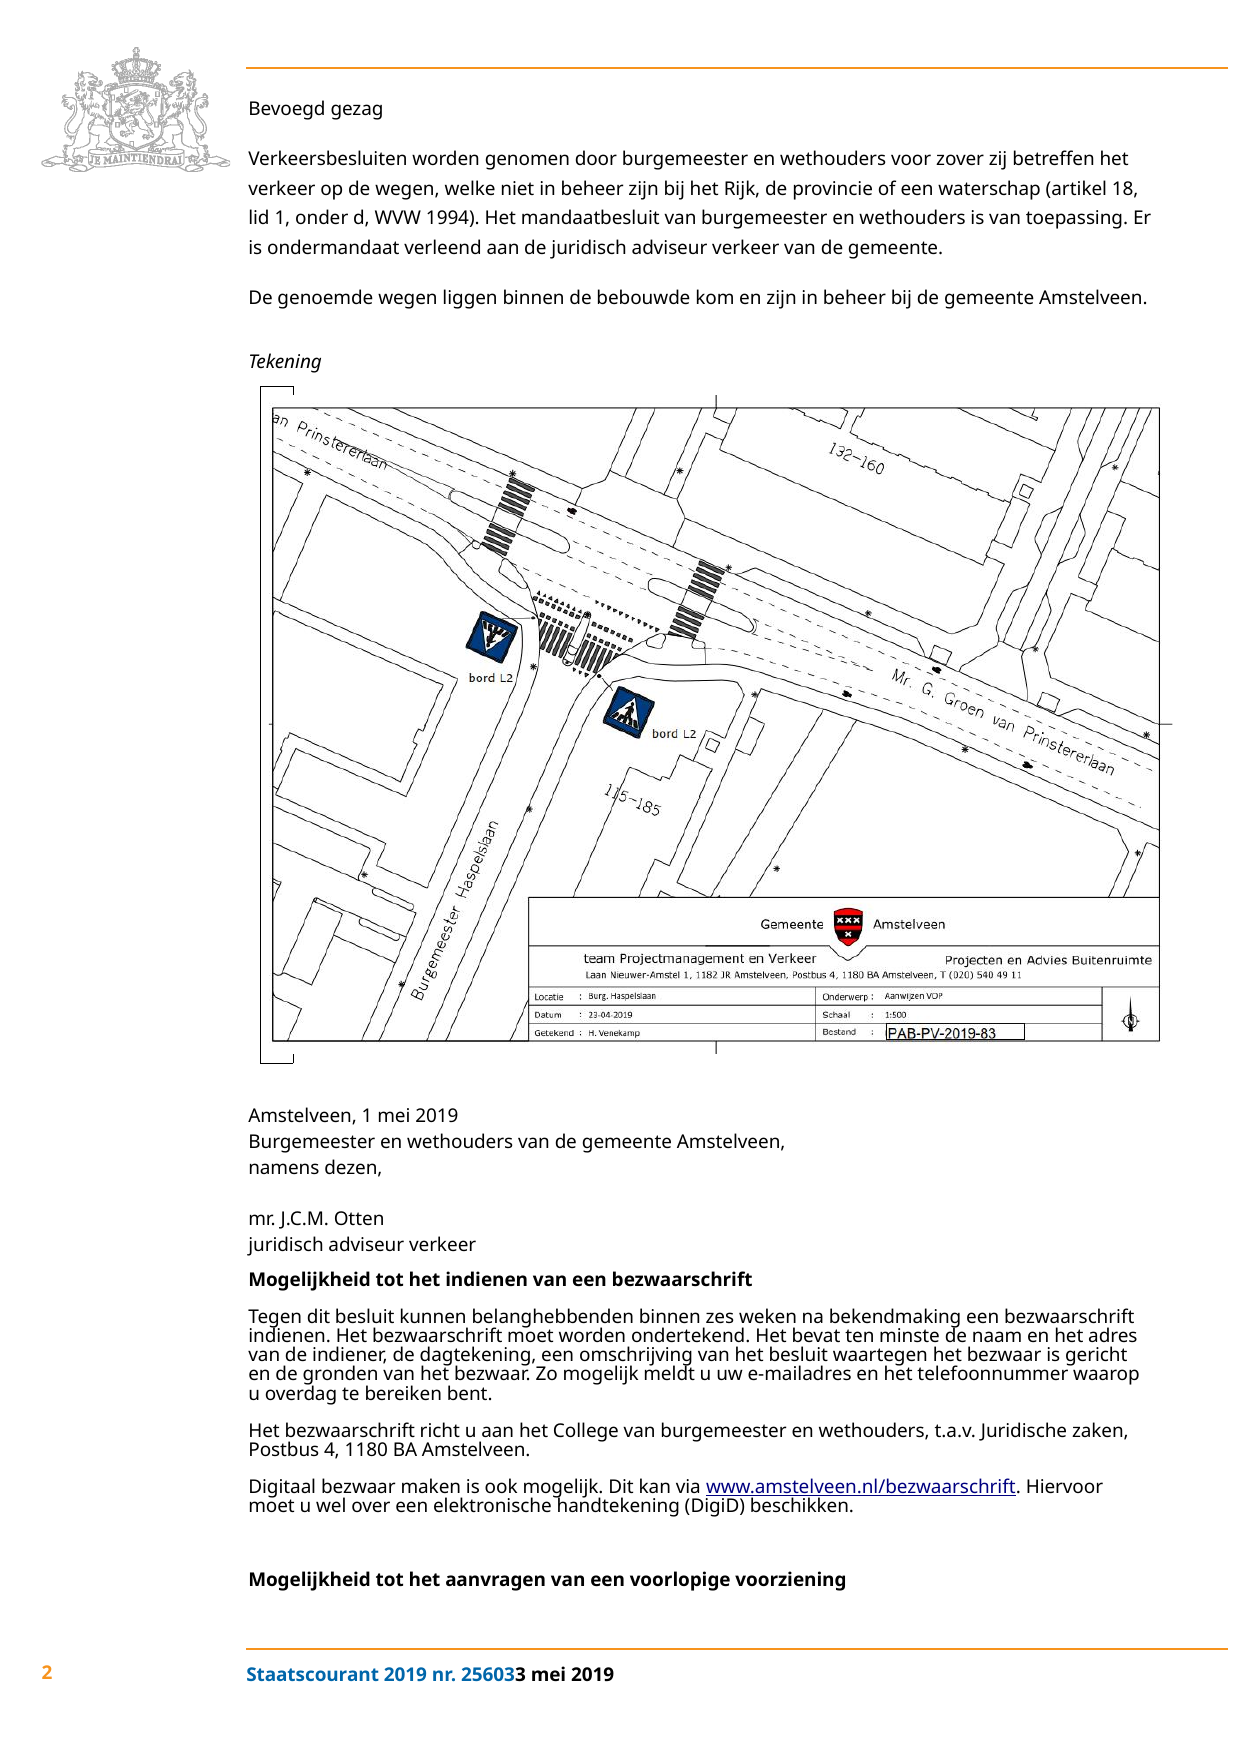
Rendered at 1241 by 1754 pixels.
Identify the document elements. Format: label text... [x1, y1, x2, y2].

text De genoemde wegen liggen binnen de bebouwde kom en zijn in beheer bij de gemeente Amstelveen. [248, 284, 1152, 310]
text Tekening [248, 348, 1152, 374]
text Verkeersbesluiten worden genomen door burgemeester en wethouders voor zover zij betreffen het verkeer op de wegen, welke niet in beheer zijn bij het Rijk, de provincie of een waterschap (artikel 18, lid 1, onder d, WVW 1994). Het mandaatbesluit van burgemeester en wethouders is van toepassing. Er is ondermandaat verleend aan de juridisch adviseur verkeer van de gemeente. [248, 145, 1152, 260]
text Bevoegd gezag [248, 95, 1152, 121]
text mr. J.C.M. Otten [248, 1206, 1152, 1231]
text Amstelveen, 1 mei 2019 [248, 1103, 1152, 1128]
text Mogelijkheid tot het indienen van een bezwaarschrift [248, 1271, 1152, 1290]
text juridisch adviseur verkeer [248, 1231, 1152, 1257]
text Digitaal bezwaar maken is ook mogelijk. Dit kan via www.amstelveen.nl/bezwaarschrift. Hiervoor moet u wel over een elektronische handtekening (DigiD) beschikken. [248, 1478, 1152, 1516]
text Burgemeester en wethouders van de gemeente Amstelveen, [248, 1128, 1152, 1154]
picture [41, 47, 231, 172]
picture [268, 395, 1173, 1054]
text Het bezwaarschrift richt u aan het College van burgemeester en wethouders, t.a.v. Juridische zaken, Postbus 4, 1180 BA Amstelveen. [248, 1422, 1152, 1460]
text Mogelijkheid tot het aanvragen van een voorlopige voorziening [248, 1571, 1152, 1590]
text Tegen dit besluit kunnen belanghebbenden binnen zes weken na bekendmaking een bezwaarschrift indienen. Het bezwaarschrift moet worden ondertekend. Het bevat ten minste de naam en het adres van de indiener, de dagtekening, een omschrijving van het besluit waartegen het bezwaar is gericht en de gronden van het bezwaar. Zo mogelijk meldt u uw e-mailadres en het telefoonnummer waarop u overdag te bereiken bent. [248, 1308, 1152, 1404]
text namens dezen, [248, 1154, 1152, 1180]
